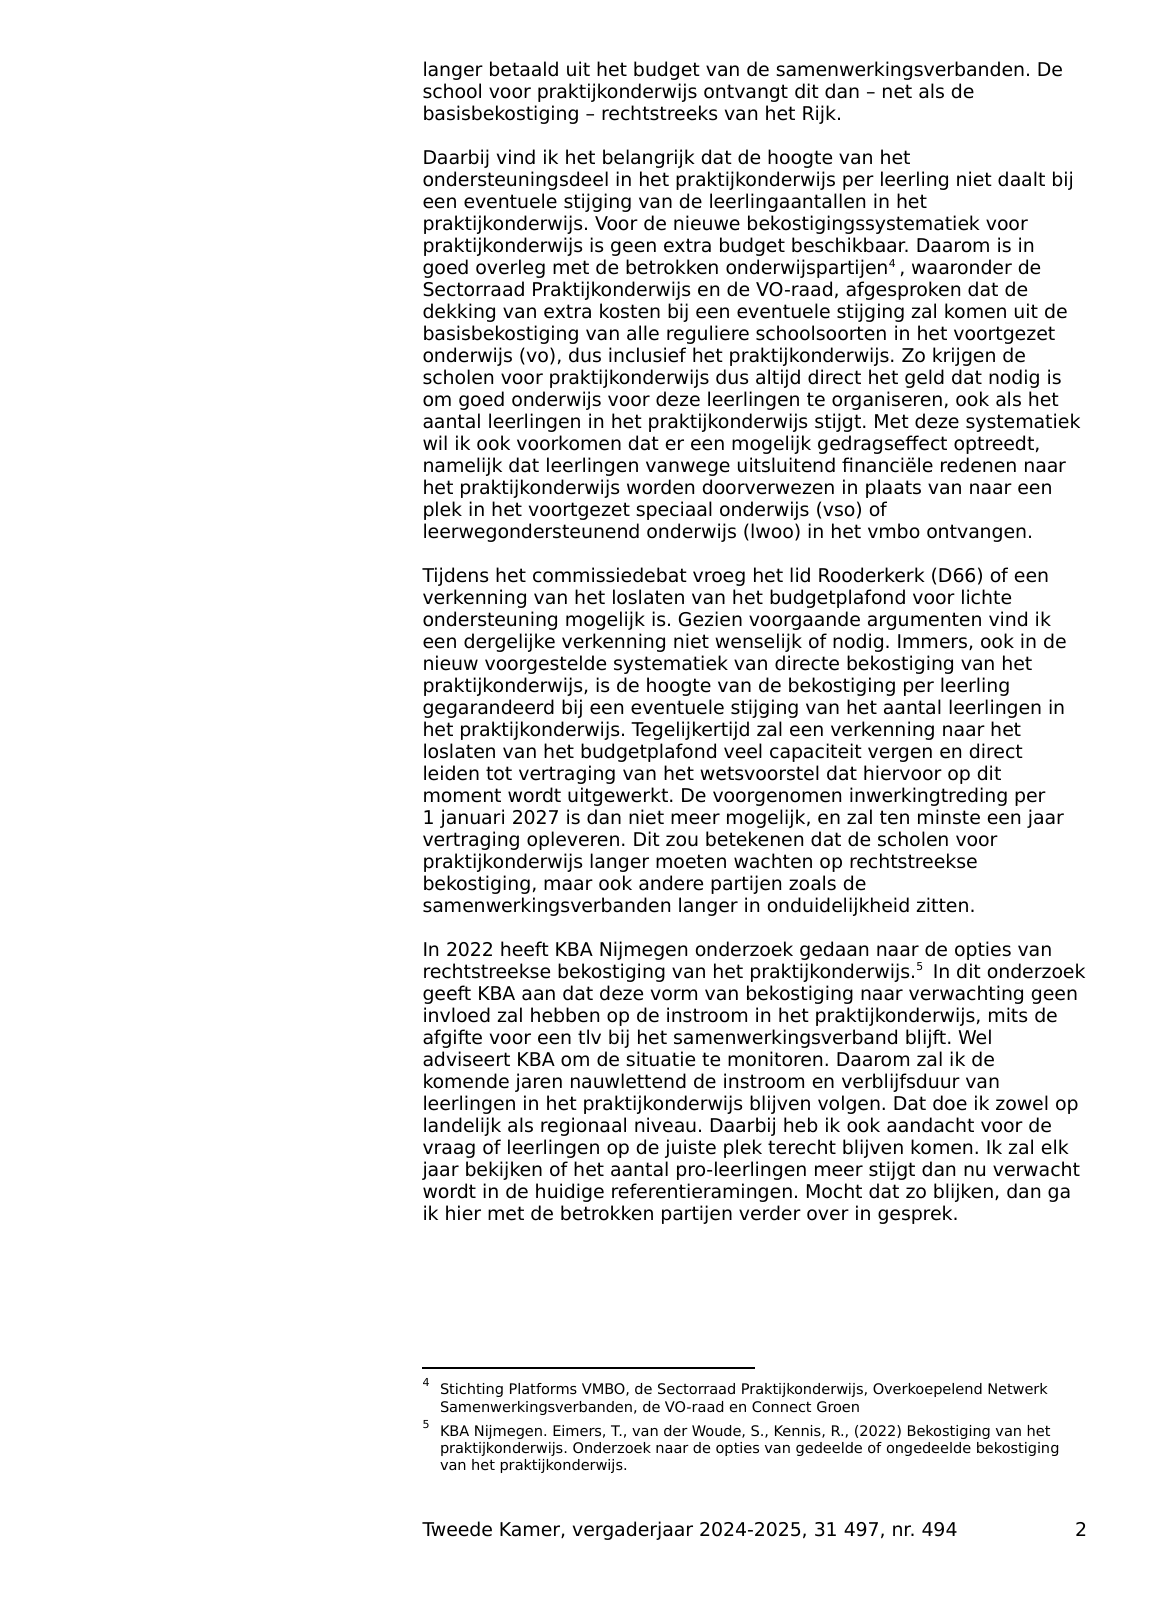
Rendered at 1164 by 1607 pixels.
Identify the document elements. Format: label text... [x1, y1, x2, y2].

text langer betaald uit het budget van de samenwerkingsverbanden. De school voor praktijkonderwijs ontvangt dit dan – net als de basisbekostiging – rechtstreeks van het Rijk. [422, 59, 1087, 125]
text In 2022 heeft KBA Nijmegen onderzoek gedaan naar de opties van rechtstreekse bekostiging van het praktijkonderwijs. In dit onderzoek geeft KBA aan dat deze vorm van bekostiging naar verwachting geen invloed zal hebben op de instroom in het praktijkonderwijs, mits de afgifte voor een tlv bij het samenwerkingsverband blijft. Wel adviseert KBA om de situatie te monitoren. Daarom zal ik de komende jaren nauwlettend de instroom en verblijfsduur van leerlingen in het praktijkonderwijs blijven volgen. Dat doe ik zowel op landelijk als regionaal niveau. Daarbij heb ik ook aandacht voor de vraag of leerlingen op de juiste plek terecht blijven komen. Ik zal elk jaar bekijken of het aantal pro-leerlingen meer stijgt dan nu verwacht wordt in de huidige referentieramingen. Mocht dat zo blijken, dan ga ik hier met de betrokken partijen verder over in gesprek. [422, 939, 1087, 1224]
text Tijdens het commissiedebat vroeg het lid Rooderkerk (D66) of een verkenning van het loslaten van het budgetplafond voor lichte ondersteuning mogelijk is. Gezien voorgaande argumenten vind ik een dergelijke verkenning niet wenselijk of nodig. Immers, ook in de nieuw voorgestelde systematiek van directe bekostiging van het praktijkonderwijs, is de hoogte van de bekostiging per leerling gegarandeerd bij een eventuele stijging van het aantal leerlingen in het praktijkonderwijs. Tegelijkertijd zal een verkenning naar het loslaten van het budgetplafond veel capaciteit vergen en direct leiden tot vertraging van het wetsvoorstel dat hiervoor op dit moment wordt uitgewerkt. De voorgenomen inwerkingtreding per 1 januari 2027 is dan niet meer mogelijk, en zal ten minste een jaar vertraging opleveren. Dit zou betekenen dat de scholen voor praktijkonderwijs langer moeten wachten op rechtstreekse bekostiging, maar ook andere partijen zoals de samenwerkingsverbanden langer in onduidelijkheid zitten. [422, 565, 1087, 917]
text Stichting Platforms VMBO, de Sectorraad Praktijkonderwijs, Overkoepelend Netwerk Samenwerkingsverbanden, de VO-raad en Connect Groen [422, 1377, 1087, 1416]
text KBA Nijmegen. Eimers, T., van der Woude, S., Kennis, R., (2022) Bekostiging van het praktijkonderwijs. Onderzoek naar de opties van gedeelde of ongedeelde bekostiging van het praktijkonderwijs. [422, 1418, 1087, 1474]
text Daarbij vind ik het belangrijk dat de hoogte van het ondersteuningsdeel in het praktijkonderwijs per leerling niet daalt bij een eventuele stijging van de leerlingaantallen in het praktijkonderwijs. Voor de nieuwe bekostigingssystematiek voor praktijkonderwijs is geen extra budget beschikbaar. Daarom is in goed overleg met de betrokken onderwijspartijen, waaronder de Sectorraad Praktijkonderwijs en de VO-raad, afgesproken dat de dekking van extra kosten bij een eventuele stijging zal komen uit de basisbekostiging van alle reguliere schoolsoorten in het voortgezet onderwijs (vo), dus inclusief het praktijkonderwijs. Zo krijgen de scholen voor praktijkonderwijs dus altijd direct het geld dat nodig is om goed onderwijs voor deze leerlingen te organiseren, ook als het aantal leerlingen in het praktijkonderwijs stijgt. Met deze systematiek wil ik ook voorkomen dat er een mogelijk gedragseffect optreedt, namelijk dat leerlingen vanwege uitsluitend financiële redenen naar het praktijkonderwijs worden doorverwezen in plaats van naar een plek in het voortgezet speciaal onderwijs (vso) of leerwegondersteunend onderwijs (lwoo) in het vmbo ontvangen. [422, 147, 1087, 543]
